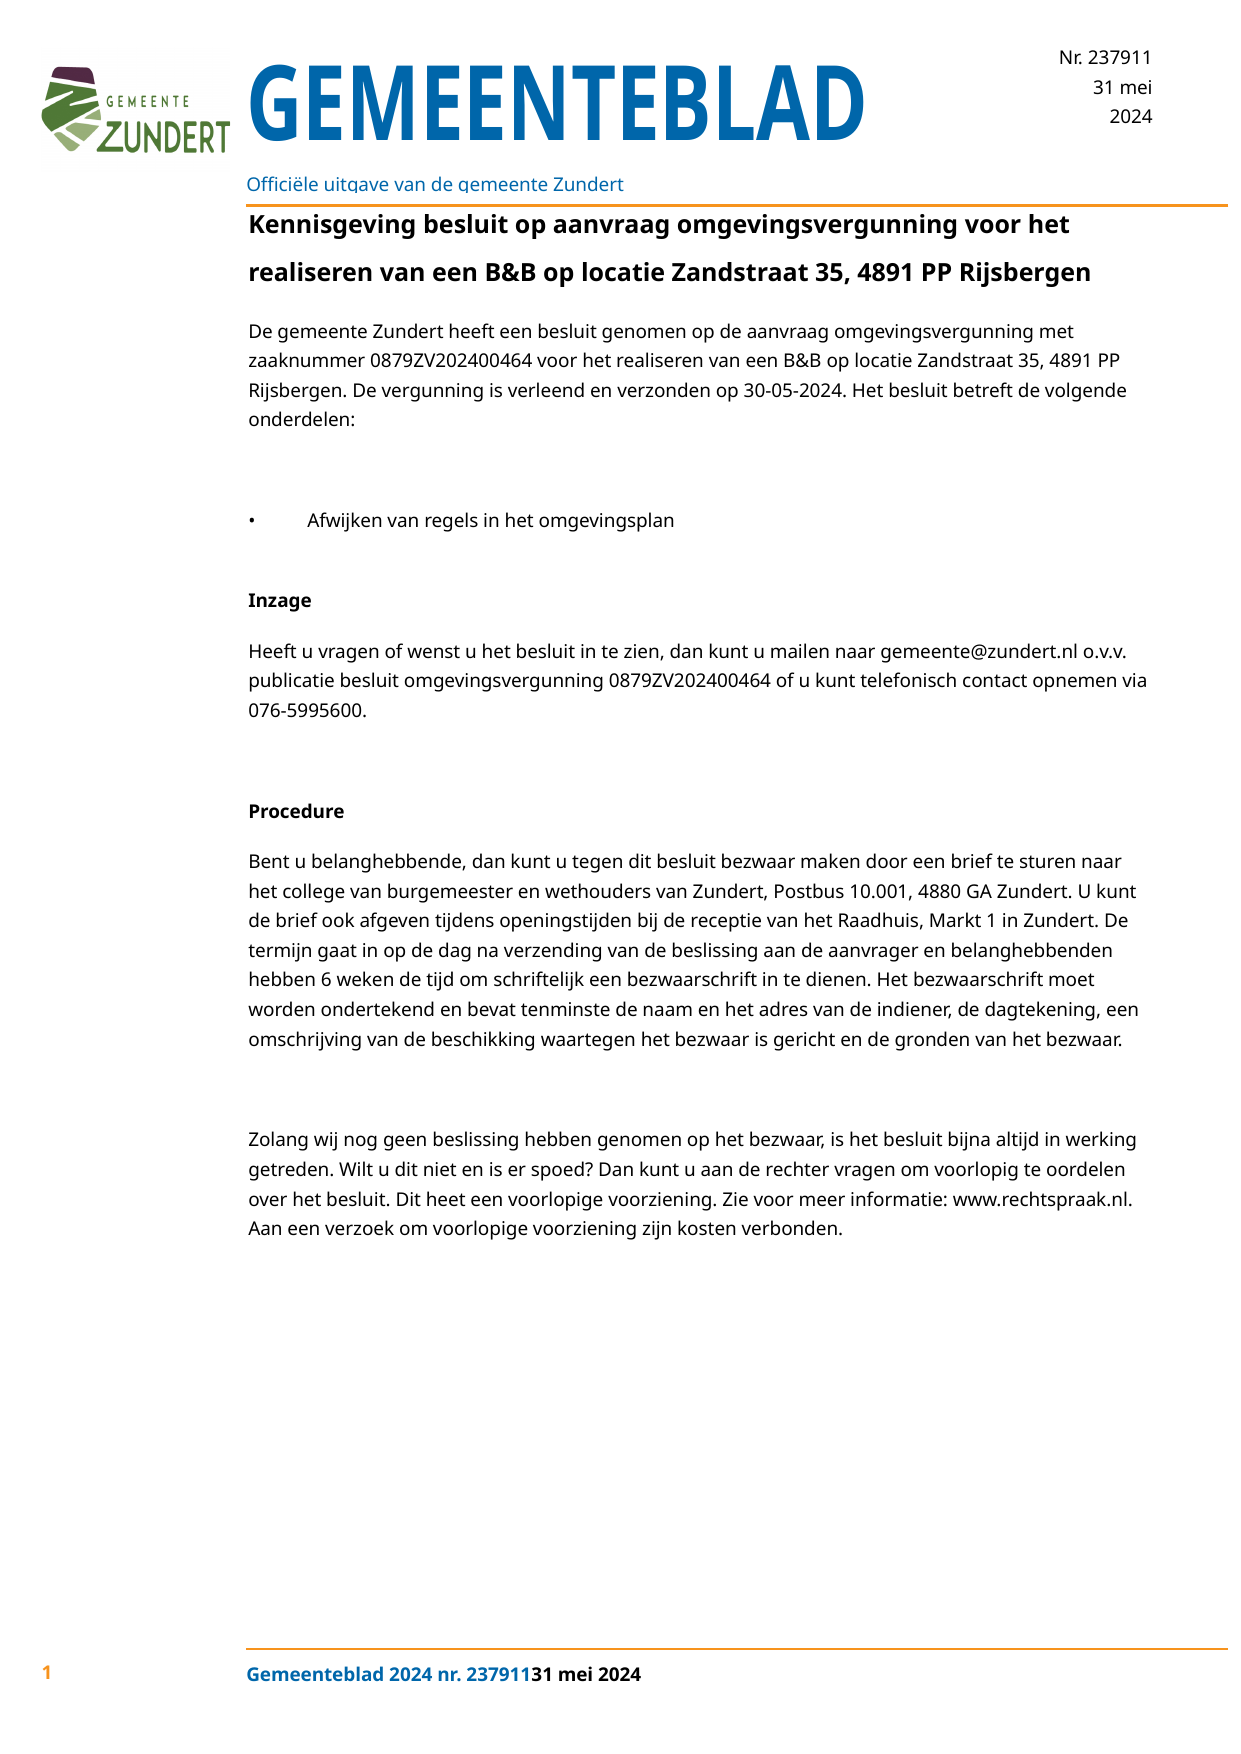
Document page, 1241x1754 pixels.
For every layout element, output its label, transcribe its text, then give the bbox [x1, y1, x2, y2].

text Kennisgeving besluit op aanvraag omgevingsvergunning voor het realiseren van een B&B op locatie Zandstraat 35, 4891 PP Rijsbergen [248, 207, 1152, 288]
text Bent u belanghebbende, dan kunt u tegen dit besluit bezwaar maken door een brief te sturen naar het college van burgemeester en wethouders van Zundert, Postbus 10.001, 4880 GA Zundert. U kunt de brief ook afgeven tijdens openingstijden bij de receptie van het Raadhuis, Markt 1 in Zundert. De termijn gaat in op de dag na verzending van de beslissing aan de aanvrager en belanghebbenden hebben 6 weken de tijd om schriftelijk een bezwaarschrift in te dienen. Het bezwaarschrift moet worden ondertekend en bevat tenminste de naam en het adres van de indiener, de dagtekening, een omschrijving van de beschikking waartegen het bezwaar is gericht en de gronden van het bezwaar. [248, 848, 1152, 1052]
text Inzage [248, 587, 1152, 613]
text Heeft u vragen of wenst u het besluit in te zien, dan kunt u mailen naar gemeente@zundert.nl o.v.v. publicatie besluit omgevingsvergunning 0879ZV202400464 of u kunt telefonisch contact opnemen via 076-5995600. [248, 638, 1152, 723]
picture [41, 47, 231, 172]
list Afwijken van regels in het omgevingsplan [248, 507, 1152, 533]
text De gemeente Zundert heeft een besluit genomen op de aanvraag omgevingsvergunning met zaaknummer 0879ZV202400464 voor het realiseren van een B&B op locatie Zandstraat 35, 4891 PP Rijsbergen. De vergunning is verleend en verzonden op 30-05-2024. Het besluit betreft de volgende onderdelen: [248, 318, 1152, 432]
text Procedure [248, 798, 1152, 824]
text Zolang wij nog geen beslissing hebben genomen op het bezwaar, is het besluit bijna altijd in werking getreden. Wilt u dit niet en is er spoed? Dan kunt u aan de rechter vragen om voorlopig te oordelen over het besluit. Dit heet een voorlopige voorziening. Zie voor meer informatie: www.rechtspraak.nl. Aan een verzoek om voorlopige voorziening zijn kosten verbonden. [248, 1127, 1152, 1241]
